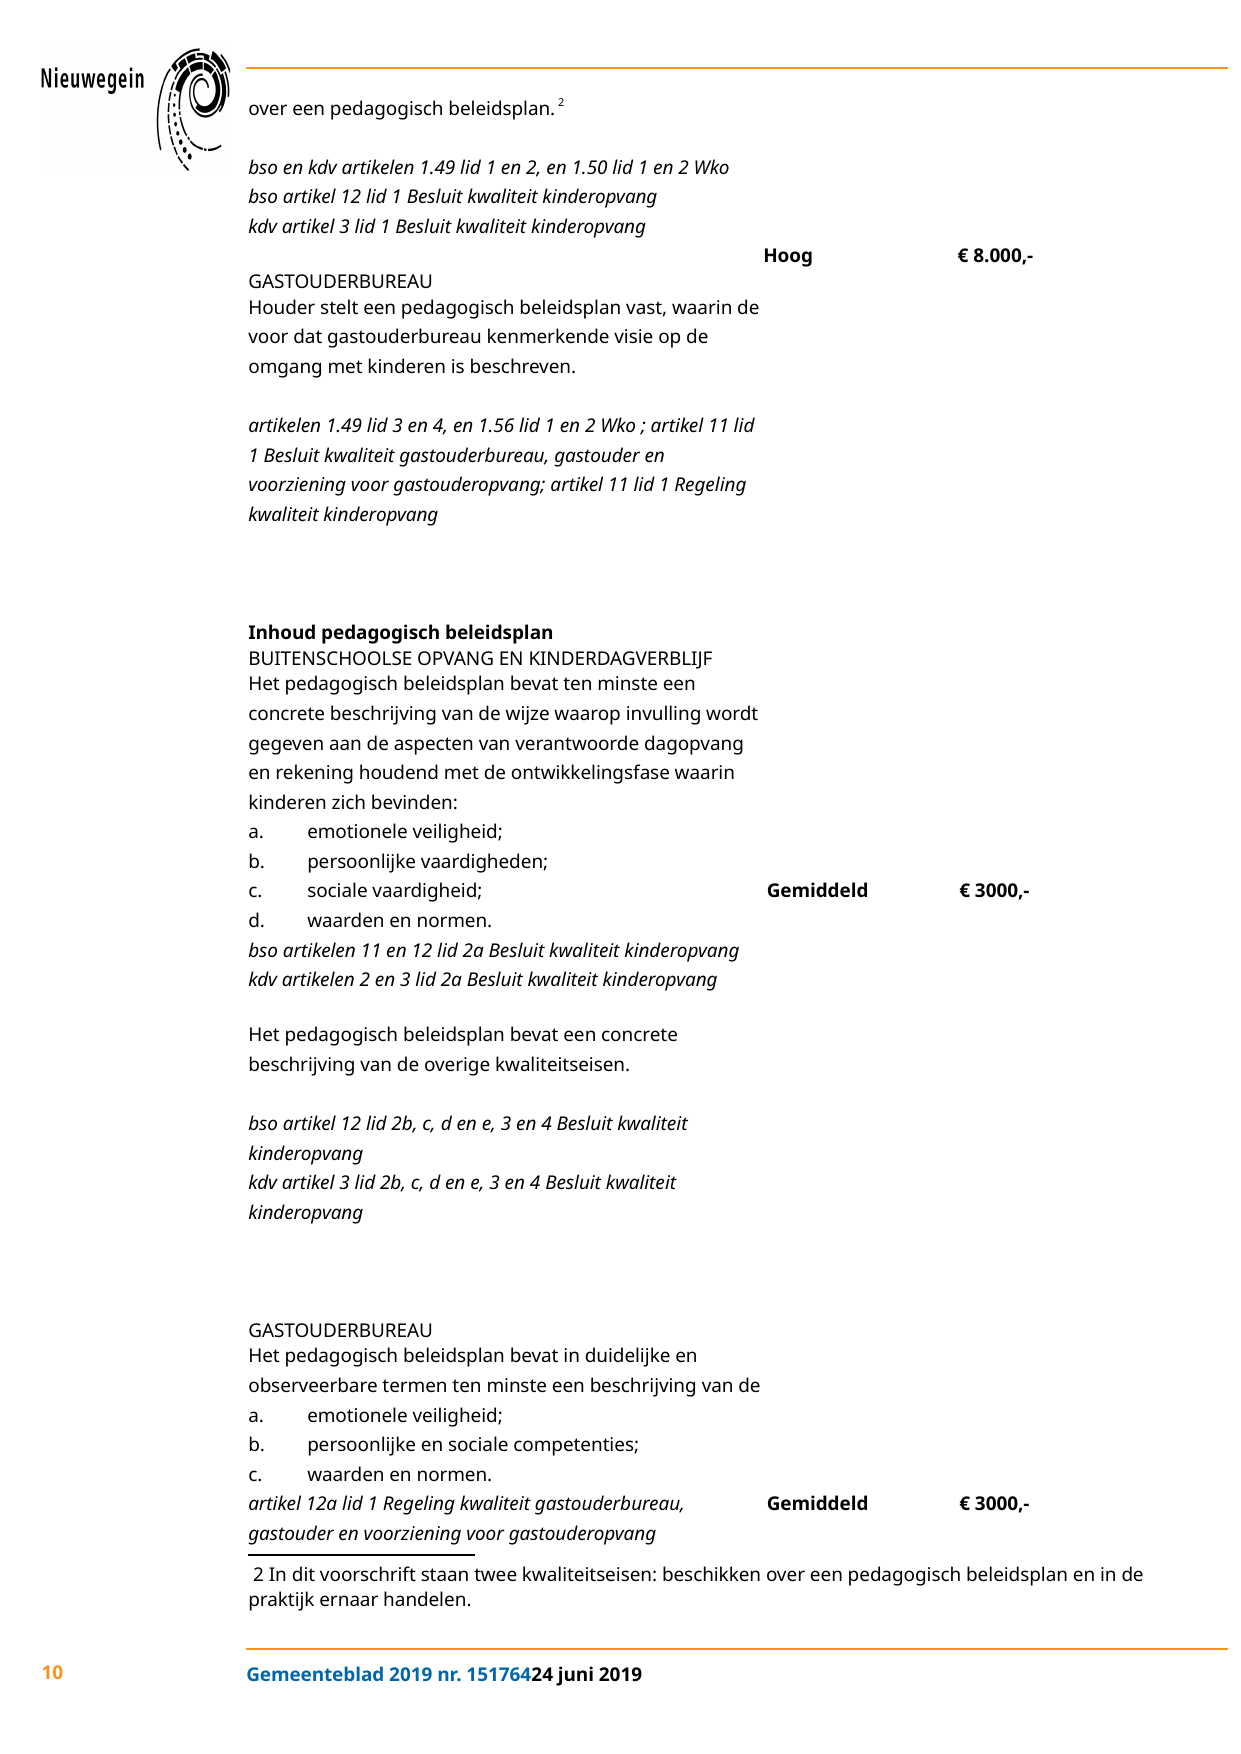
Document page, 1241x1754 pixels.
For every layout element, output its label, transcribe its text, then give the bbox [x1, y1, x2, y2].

table_header GASTOUDERBUREAU [248, 1317, 1152, 1343]
table_cell € 3000,- [959, 671, 1152, 1254]
table_cell Gemiddeld [767, 1343, 959, 1546]
table_header Inhoud pedagogisch beleidsplan [248, 619, 1152, 645]
table_cell Houder stelt een pedagogisch beleidsplan vast, waarin de voor dat gastouderbureau kenmerkende visie op de omgang met kinderen is beschreven. artikelen 1.49 lid 3 en 4, en 1.56 lid 1 en 2 Wko ; artikel 11 lid 1 Besluit kwaliteit gastouderbureau, gastouder en voorziening voor gastouderopvang; artikel 11 lid 1 Regeling kwaliteit kinderopvang [248, 294, 763, 557]
table_cell Gemiddeld [767, 671, 959, 1254]
table_cell BUITENSCHOOLSE OPVANG EN KINDERDAGVERBLIJF [248, 645, 1152, 671]
table_cell € 8.000,- [958, 95, 1152, 557]
table_cell GASTOUDERBUREAU [248, 269, 763, 294]
table_cell Hoog [763, 95, 957, 557]
table_cell Het pedagogisch beleidsplan bevat in duidelijke en observeerbare termen ten minste een beschrijving van de emotionele veiligheid; persoonlijke en sociale competenties; waarden en normen. artikel 12a lid 1 Regeling kwaliteit gastouderbureau, gastouder en voorziening voor gastouderopvang [248, 1343, 767, 1546]
table_cell € 3000,- [959, 1343, 1152, 1546]
table_cell Het pedagogisch beleidsplan bevat een concrete beschrijving van de overige kwaliteitseisen. bso artikel 12 lid 2b, c, d en e, 3 en 4 Besluit kwaliteit kinderopvang kdv artikel 3 lid 2b, c, d en e, 3 en 4 Besluit kwaliteit kinderopvang [248, 1022, 767, 1254]
picture [41, 47, 231, 172]
table_cell over een pedagogisch beleidsplan. bso en kdv artikelen 1.49 lid 1 en 2, en 1.50 lid 1 en 2 Wko bso artikel 12 lid 1 Besluit kwaliteit kinderopvang kdv artikel 3 lid 1 Besluit kwaliteit kinderopvang [248, 95, 763, 268]
table_cell Het pedagogisch beleidsplan bevat ten minste een concrete beschrijving van de wijze waarop invulling wordt gegeven aan de aspecten van verantwoorde dagopvang en rekening houdend met de ontwikkelingsfase waarin kinderen zich bevinden: emotionele veiligheid; persoonlijke vaardigheden; sociale vaardigheid; waarden en normen. bso artikelen 11 en 12 lid 2a Besluit kwaliteit kinderopvang kdv artikelen 2 en 3 lid 2a Besluit kwaliteit kinderopvang [248, 671, 767, 1022]
